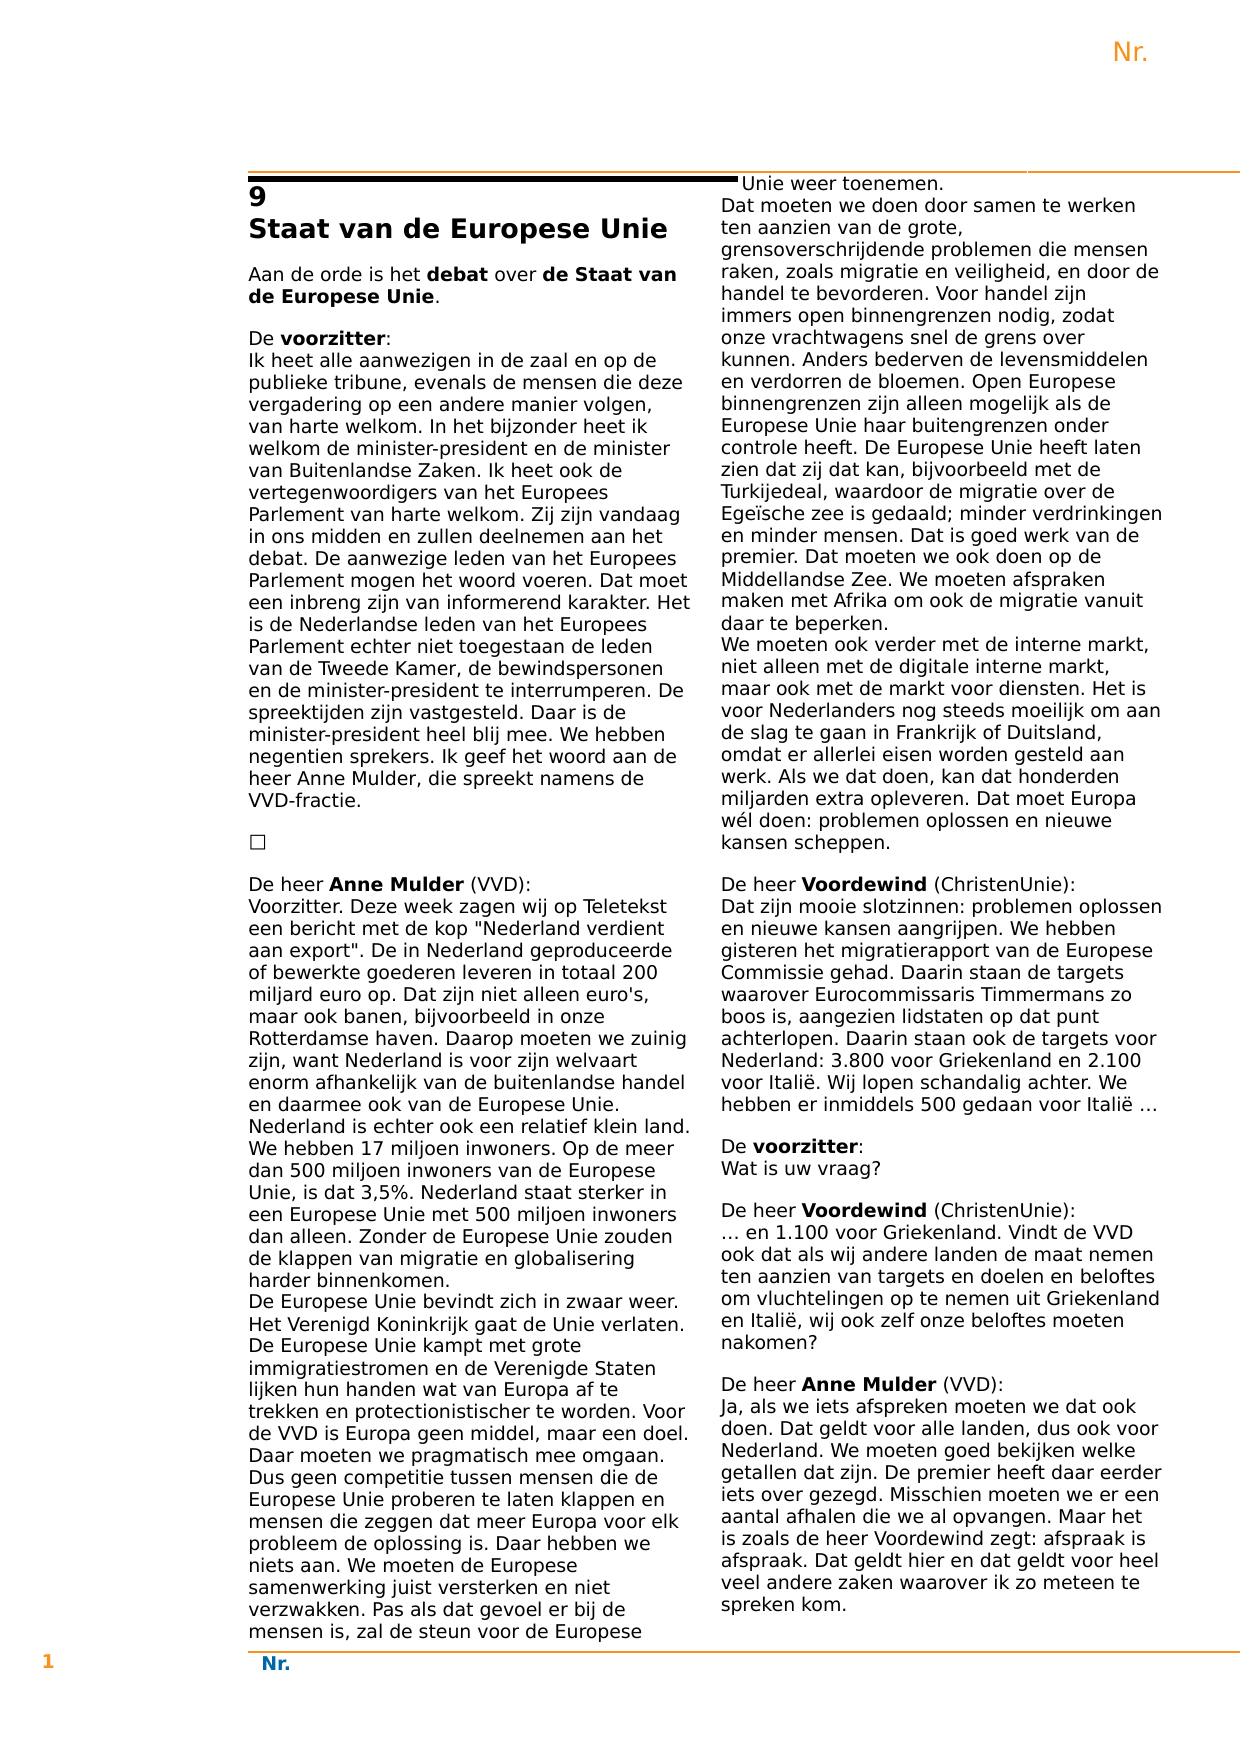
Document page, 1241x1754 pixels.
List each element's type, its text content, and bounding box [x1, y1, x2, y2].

text De heer Voordewind (ChristenUnie): [721, 1200, 1163, 1222]
text ⬜ [248, 832, 691, 854]
text Aan de orde is het debat over de Staat van de Europese Unie. [248, 264, 691, 308]
text De heer Anne Mulder (VVD): [248, 874, 691, 896]
text Wat is uw vraag? [721, 1158, 1163, 1180]
text … en 1.100 voor Griekenland. Vindt de VVD ook dat als wij andere landen de maat nemen ten aanzien van targets en doelen en beloftes om vluchtelingen op te nemen uit Griekenland en Italië, wij ook zelf onze beloftes moeten nakomen? [721, 1222, 1163, 1354]
text Ik heet alle aanwezigen in de zaal en op de publieke tribune, evenals de mensen die deze vergadering op een andere manier volgen, van harte welkom. In het bijzonder heet ik welkom de minister-president en de minister van Buitenlandse Zaken. Ik heet ook de vertegenwoordigers van het Europees Parlement van harte welkom. Zij zijn vandaag in ons midden en zullen deelnemen aan het debat. De aanwezige leden van het Europees Parlement mogen het woord voeren. Dat moet een inbreng zijn van informerend karakter. Het is de Nederlandse leden van het Europees Parlement echter niet toegestaan de leden van de Tweede Kamer, de bewindspersonen en de minister-president te interrumperen. De spreektijden zijn vastgesteld. Daar is de minister-president heel blij mee. We hebben negentien sprekers. Ik geef het woord aan de heer Anne Mulder, die spreekt namens de VVD-fractie. [248, 350, 691, 812]
text Unie weer toenemen. [721, 173, 1163, 195]
title 9 Staat van de Europese Unie [248, 182, 691, 244]
text We moeten ook verder met de interne markt, niet alleen met de digitale interne markt, maar ook met de markt voor diensten. Het is voor Nederlanders nog steeds moeilijk om aan de slag te gaan in Frankrijk of Duitsland, omdat er allerlei eisen worden gesteld aan werk. Als we dat doen, kan dat honderden miljarden extra opleveren. Dat moet Europa wél doen: problemen oplossen en nieuwe kansen scheppen. [721, 634, 1163, 854]
text Dat moeten we doen door samen te werken ten aanzien van de grote, grensoverschrijdende problemen die mensen raken, zoals migratie en veiligheid, en door de handel te bevorderen. Voor handel zijn immers open binnengrenzen nodig, zodat onze vrachtwagens snel de grens over kunnen. Anders bederven de levensmiddelen en verdorren de bloemen. Open Europese binnengrenzen zijn alleen mogelijk als de Europese Unie haar buitengrenzen onder controle heeft. De Europese Unie heeft laten zien dat zij dat kan, bijvoorbeeld met de Turkijedeal, waardoor de migratie over de Egeïsche zee is gedaald; minder verdrinkingen en minder mensen. Dat is goed werk van de premier. Dat moeten we ook doen op de Middellandse Zee. We moeten afspraken maken met Afrika om ook de migratie vanuit daar te beperken. [721, 195, 1163, 634]
text Voorzitter. Deze week zagen wij op Teletekst een bericht met de kop "Nederland verdient aan export". De in Nederland geproduceerde of bewerkte goederen leveren in totaal 200 miljard euro op. Dat zijn niet alleen euro's, maar ook banen, bijvoorbeeld in onze Rotterdamse haven. Daarop moeten we zuinig zijn, want Nederland is voor zijn welvaart enorm afhankelijk van de buitenlandse handel en daarmee ook van de Europese Unie. [248, 896, 691, 1116]
text De voorzitter: [248, 328, 691, 350]
text De heer Voordewind (ChristenUnie): [721, 874, 1163, 896]
text Nederland is echter ook een relatief klein land. We hebben 17 miljoen inwoners. Op de meer dan 500 miljoen inwoners van de Europese Unie, is dat 3,5%. Nederland staat sterker in een Europese Unie met 500 miljoen inwoners dan alleen. Zonder de Europese Unie zouden de klappen van migratie en globalisering harder binnenkomen. [248, 1116, 691, 1291]
text De heer Anne Mulder (VVD): [721, 1374, 1163, 1396]
text Ja, als we iets afspreken moeten we dat ook doen. Dat geldt voor alle landen, dus ook voor Nederland. We moeten goed bekijken welke getallen dat zijn. De premier heeft daar eerder iets over gezegd. Misschien moeten we er een aantal afhalen die we al opvangen. Maar het is zoals de heer Voordewind zegt: afspraak is afspraak. Dat geldt hier en dat geldt voor heel veel andere zaken waarover ik zo meteen te spreken kom. [721, 1396, 1163, 1616]
text De voorzitter: [721, 1136, 1163, 1158]
text De Europese Unie bevindt zich in zwaar weer. Het Verenigd Koninkrijk gaat de Unie verlaten. De Europese Unie kampt met grote immigratiestromen en de Verenigde Staten lijken hun handen wat van Europa af te trekken en protectionistischer te worden. Voor de VVD is Europa geen middel, maar een doel. Daar moeten we pragmatisch mee omgaan. Dus geen competitie tussen mensen die de Europese Unie proberen te laten klappen en mensen die zeggen dat meer Europa voor elk probleem de oplossing is. Daar hebben we niets aan. We moeten de Europese samenwerking juist versterken en niet verzwakken. Pas als dat gevoel er bij de mensen is, zal de steun voor de Europese [248, 1291, 691, 1643]
text Dat zijn mooie slotzinnen: problemen oplossen en nieuwe kansen aangrijpen. We hebben gisteren het migratierapport van de Europese Commissie gehad. Daarin staan de targets waarover Eurocommissaris Timmermans zo boos is, aangezien lidstaten op dat punt achterlopen. Daarin staan ook de targets voor Nederland: 3.800 voor Griekenland en 2.100 voor Italië. Wij lopen schandalig achter. We hebben er inmiddels 500 gedaan voor Italië … [721, 896, 1163, 1116]
